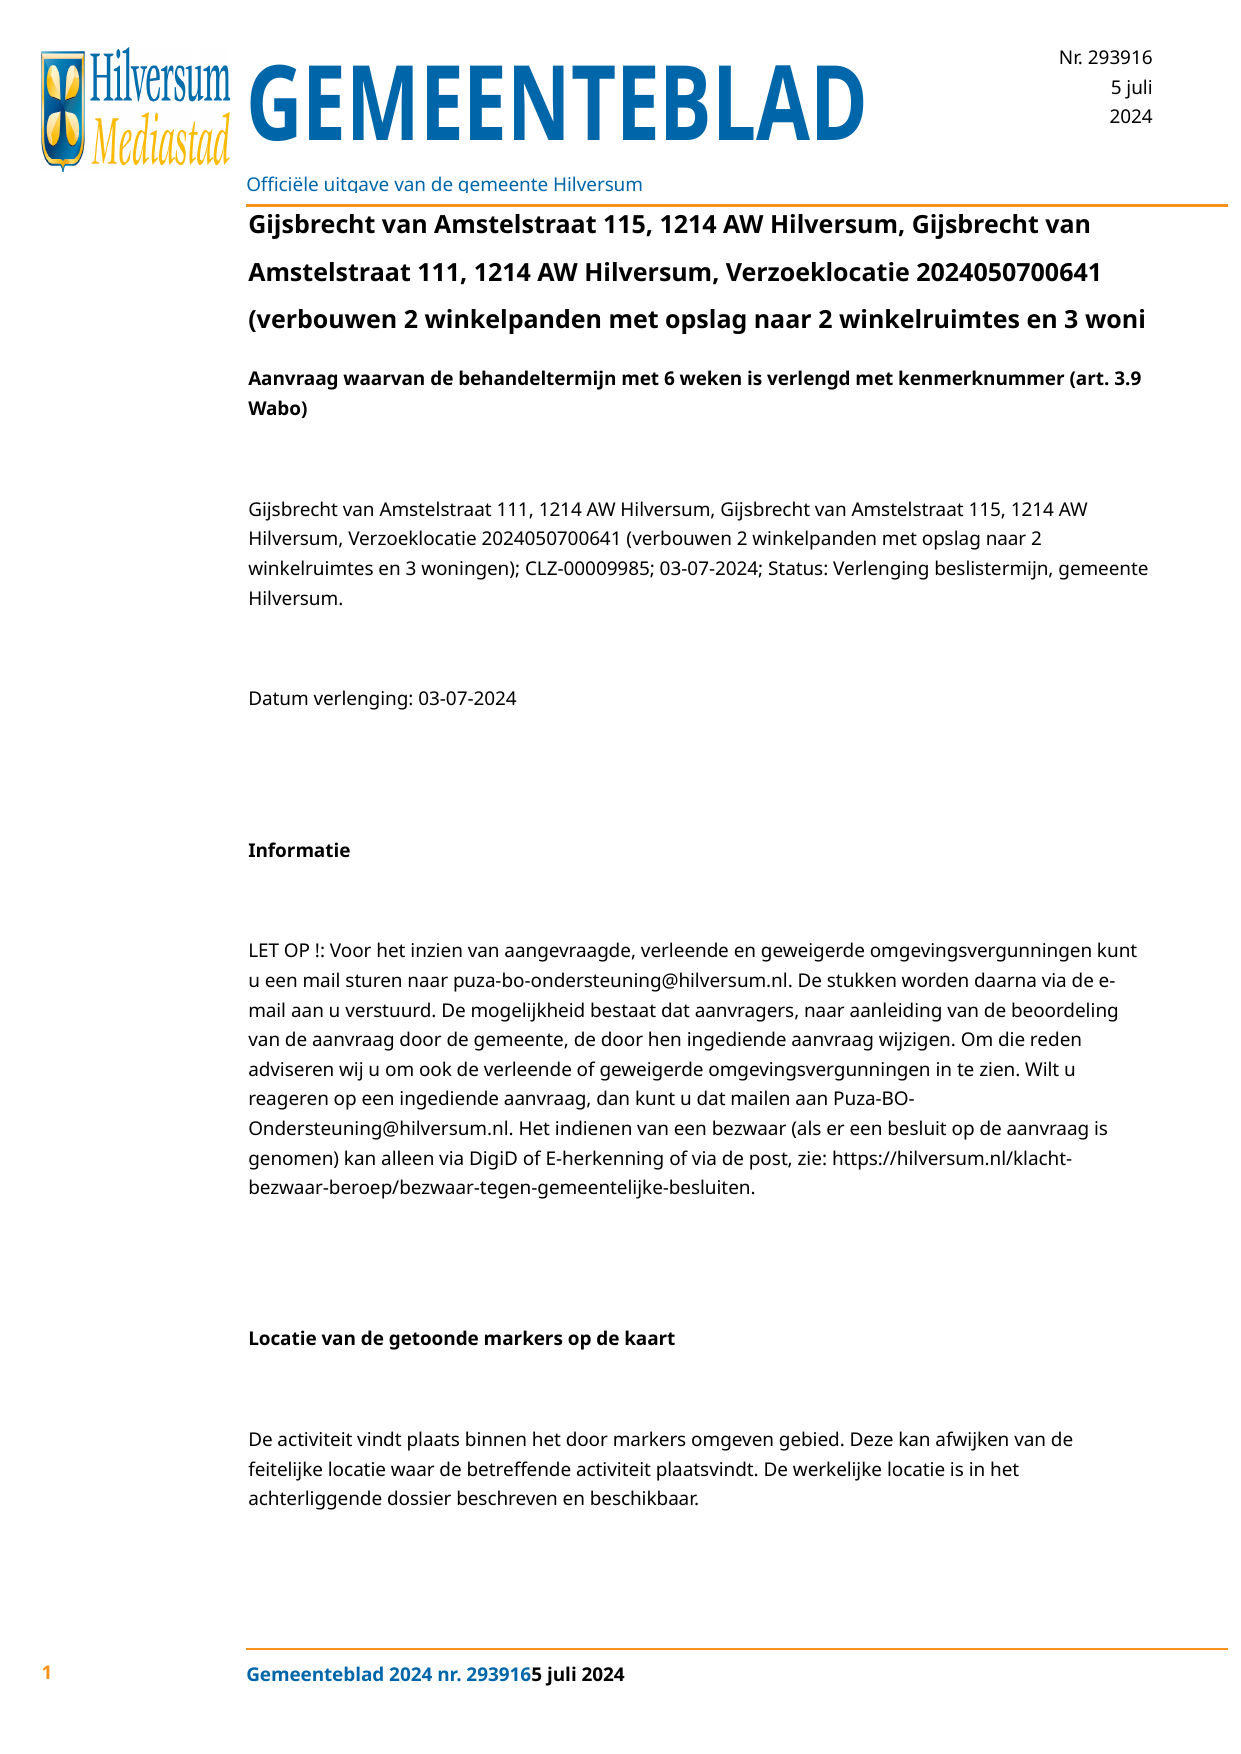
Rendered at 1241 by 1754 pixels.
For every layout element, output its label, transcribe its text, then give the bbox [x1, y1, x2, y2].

text Informatie [248, 837, 1152, 862]
text Datum verlenging: 03-07-2024 [248, 686, 1152, 711]
text LET OP !: Voor het inzien van aangevraagde, verleende en geweigerde omgevingsvergunningen kunt u een mail sturen naar puza-bo-ondersteuning@hilversum.nl. De stukken worden daarna via de e-mail aan u verstuurd. De mogelijkheid bestaat dat aanvragers, naar aanleiding van de beoordeling van de aanvraag door de gemeente, de door hen ingediende aanvraag wijzigen. Om die reden adviseren wij u om ook de verleende of geweigerde omgevingsvergunningen in te zien. Wilt u reageren op een ingediende aanvraag, dan kunt u dat mailen aan Puza-BO-Ondersteuning@hilversum.nl. Het indienen van een bezwaar (als er een besluit op de aanvraag is genomen) kan alleen via DigiD of E-herkenning of via de post, zie: https://hilversum.nl/klacht-bezwaar-beroep/bezwaar-tegen-gemeentelijke-besluiten. [248, 938, 1152, 1200]
text Gijsbrecht van Amstelstraat 115, 1214 AW Hilversum, Gijsbrecht van Amstelstraat 111, 1214 AW Hilversum, Verzoeklocatie 2024050700641 (verbouwen 2 winkelpanden met opslag naar 2 winkelruimtes en 3 woni [248, 207, 1152, 336]
text Locatie van de getoonde markers op de kaart [248, 1326, 1152, 1351]
picture [41, 47, 231, 172]
text Aanvraag waarvan de behandeltermijn met 6 weken is verlengd met kenmerknummer (art. 3.9 Wabo) [248, 366, 1152, 421]
text De activiteit vindt plaats binnen het door markers omgeven gebied. Deze kan afwijken van de feitelijke locatie waar de betreffende activiteit plaatsvindt. De werkelijke locatie is in het achterliggende dossier beschreven en beschikbaar. [248, 1426, 1152, 1511]
text Gijsbrecht van Amstelstraat 111, 1214 AW Hilversum, Gijsbrecht van Amstelstraat 115, 1214 AW Hilversum, Verzoeklocatie 2024050700641 (verbouwen 2 winkelpanden met opslag naar 2 winkelruimtes en 3 woningen); CLZ-00009985; 03-07-2024; Status: Verlenging beslistermijn, gemeente Hilversum. [248, 496, 1152, 610]
